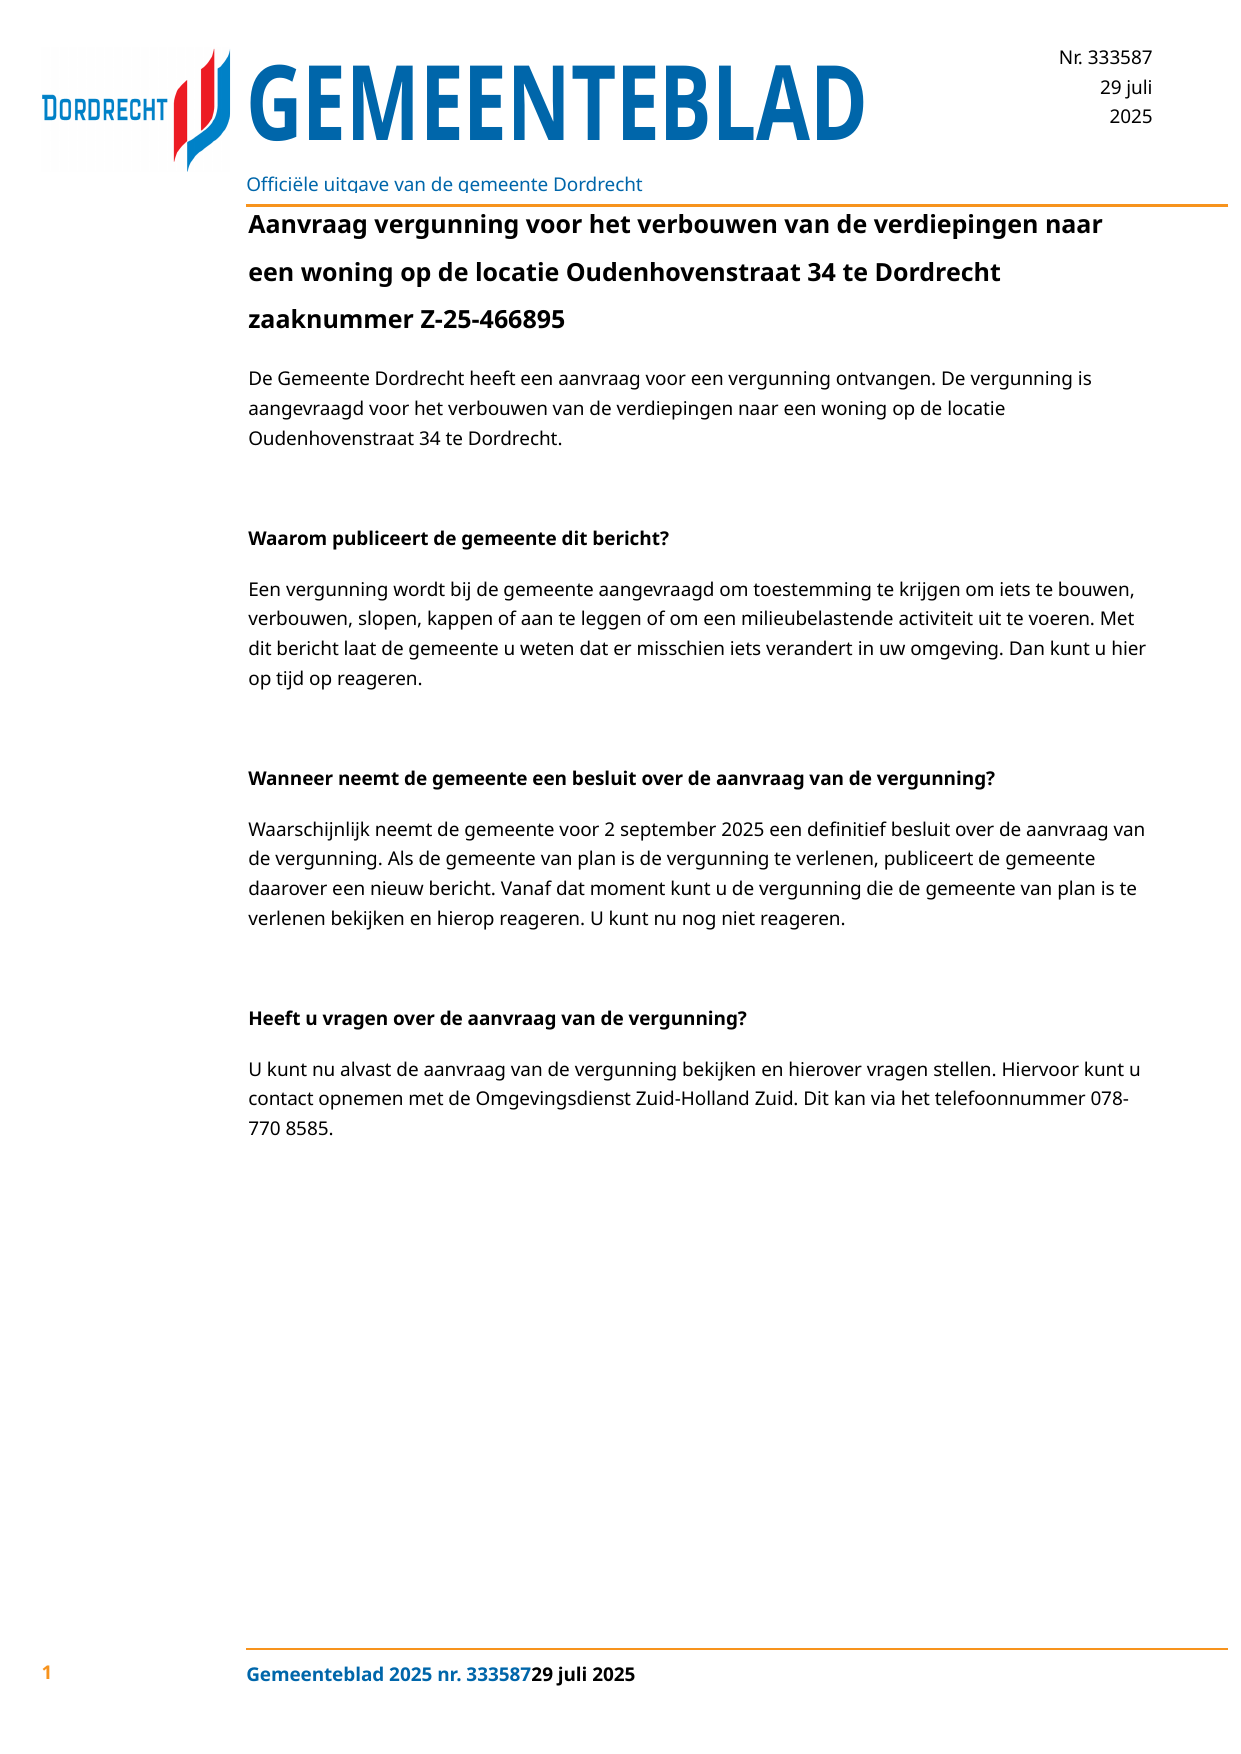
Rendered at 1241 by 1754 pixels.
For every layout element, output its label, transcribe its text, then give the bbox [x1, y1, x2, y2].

picture [41, 47, 231, 172]
text Wanneer neemt de gemeente een besluit over de aanvraag van de vergunning? [248, 766, 1152, 791]
text Waarschijnlijk neemt de gemeente voor 2 september 2025 een definitief besluit over de aanvraag van de vergunning. Als de gemeente van plan is de vergunning te verlenen, publiceert de gemeente daarover een nieuw bericht. Vanaf dat moment kunt u de vergunning die de gemeente van plan is te verlenen bekijken en hierop reageren. U kunt nu nog niet reageren. [248, 816, 1152, 930]
text Een vergunning wordt bij de gemeente aangevraagd om toestemming te krijgen om iets te bouwen, verbouwen, slopen, kappen of aan te leggen of om een milieubelastende activiteit uit te voeren. Met dit bericht laat de gemeente u weten dat er misschien iets verandert in uw omgeving. Dan kunt u hier op tijd op reageren. [248, 576, 1152, 690]
text Aanvraag vergunning voor het verbouwen van de verdiepingen naar een woning op de locatie Oudenhovenstraat 34 te Dordrecht zaaknummer Z-25-466895 [248, 207, 1152, 336]
text De Gemeente Dordrecht heeft een aanvraag voor een vergunning ontvangen. De vergunning is aangevraagd voor het verbouwen van de verdiepingen naar een woning op de locatie Oudenhovenstraat 34 te Dordrecht. [248, 366, 1152, 450]
text U kunt nu alvast de aanvraag van de vergunning bekijken en hierover vragen stellen. Hiervoor kunt u contact opnemen met de Omgevingsdienst Zuid-Holland Zuid. Dit kan via het telefoonnummer 078-770 8585. [248, 1056, 1152, 1141]
text Waarom publiceert de gemeente dit bericht? [248, 526, 1152, 551]
text Heeft u vragen over de aanvraag van de vergunning? [248, 1006, 1152, 1031]
